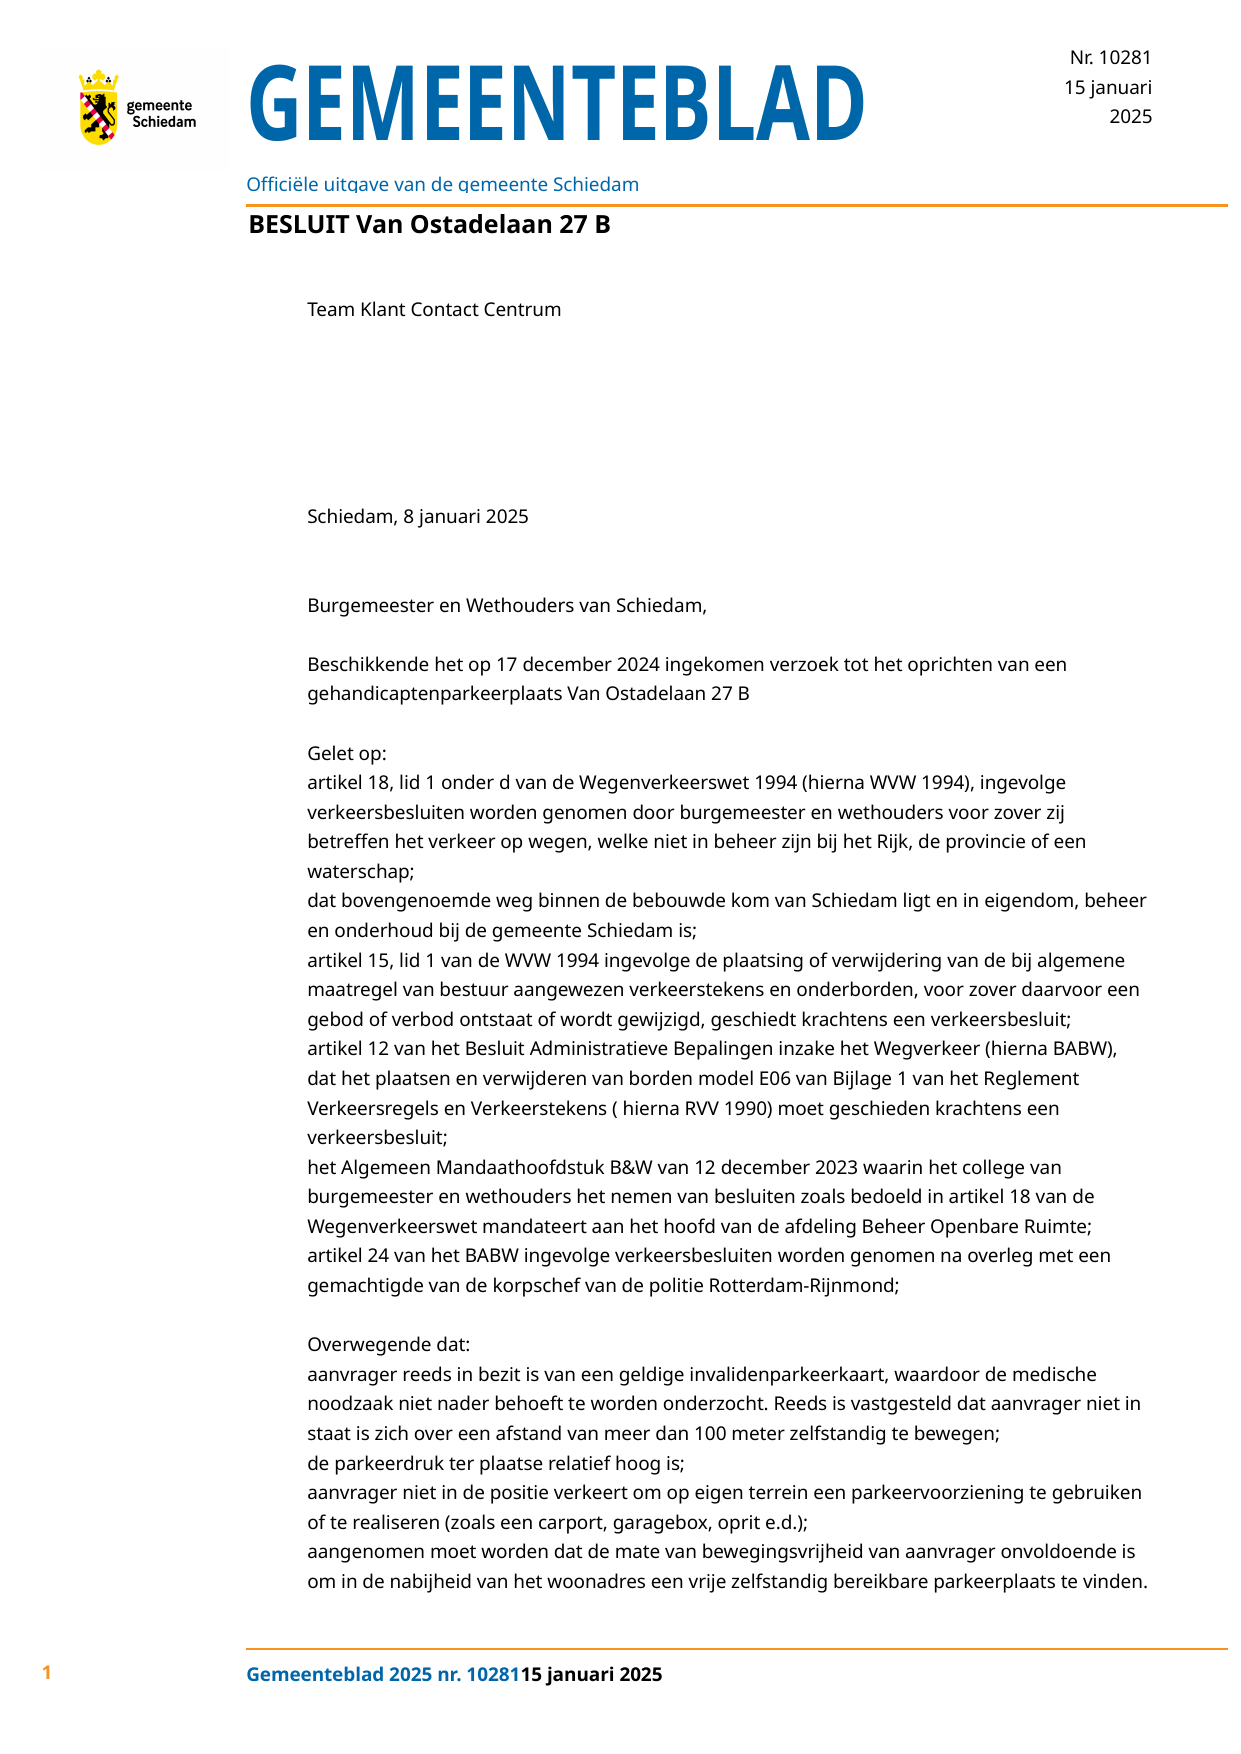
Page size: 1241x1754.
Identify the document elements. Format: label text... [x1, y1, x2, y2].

list Team Klant Contact Centrum [248, 296, 1152, 322]
list Schiedam, 8 januari 2025 [248, 503, 1152, 529]
list artikel 15, lid 1 van de WVW 1994 ingevolge de plaatsing of verwijdering van de bij algemene maatregel van bestuur aangewezen verkeerstekens en onderborden, voor zover daarvoor een gebod of verbod ontstaat of wordt gewijzigd, geschiedt krachtens een verkeersbesluit; [248, 947, 1152, 1032]
list Burgemeester en Wethouders van Schiedam, [248, 592, 1152, 618]
list dat bovengenoemde weg binnen de bebouwde kom van Schiedam ligt en in eigendom, beheer en onderhoud bij de gemeente Schiedam is; [248, 888, 1152, 943]
list het Algemeen Mandaathoofdstuk B&W van 12 december 2023 waarin het college van burgemeester en wethouders het nemen van besluiten zoals bedoeld in artikel 18 van de Wegenverkeerswet mandateert aan het hoofd van de afdeling Beheer Openbare Ruimte; [248, 1154, 1152, 1239]
list artikel 24 van het BABW ingevolge verkeersbesluiten worden genomen na overleg met een gemachtigde van de korpschef van de politie Rotterdam-Rijnmond; [248, 1243, 1152, 1298]
list Gelet op: [248, 740, 1152, 766]
list aangenomen moet worden dat de mate van bewegingsvrijheid van aanvrager onvoldoende is om in de nabijheid van het woonadres een vrije zelfstandig bereikbare parkeerplaats te vinden. [248, 1538, 1152, 1594]
list aanvrager niet in de positie verkeert om op eigen terrein een parkeervoorziening te gebruiken of te realiseren (zoals een carport, garagebox, oprit e.d.); [248, 1479, 1152, 1535]
list artikel 12 van het Besluit Administratieve Bepalingen inzake het Wegverkeer (hierna BABW), dat het plaatsen en verwijderen van borden model E06 van Bijlage 1 van het Reglement Verkeersregels en Verkeerstekens ( hierna RVV 1990) moet geschieden krachtens een verkeersbesluit; [248, 1036, 1152, 1150]
list de parkeerdruk ter plaatse relatief hoog is; [248, 1450, 1152, 1476]
text BESLUIT Van Ostadelaan 27 B [248, 207, 1152, 241]
list aanvrager reeds in bezit is van een geldige invalidenparkeerkaart, waardoor de medische noodzaak niet nader behoeft te worden onderzocht. Reeds is vastgesteld dat aanvrager niet in staat is zich over een afstand van meer dan 100 meter zelfstandig te bewegen; [248, 1361, 1152, 1446]
list artikel 18, lid 1 onder d van de Wegenverkeerswet 1994 (hierna WVW 1994), ingevolge verkeersbesluiten worden genomen door burgemeester en wethouders voor zover zij betreffen het verkeer op wegen, welke niet in beheer zijn bij het Rijk, de provincie of een waterschap; [248, 769, 1152, 884]
picture [41, 47, 231, 172]
list Overwegende dat: [248, 1331, 1152, 1357]
list Beschikkende het op 17 december 2024 ingekomen verzoek tot het oprichten van een gehandicaptenparkeerplaats Van Ostadelaan 27 B [248, 651, 1152, 706]
